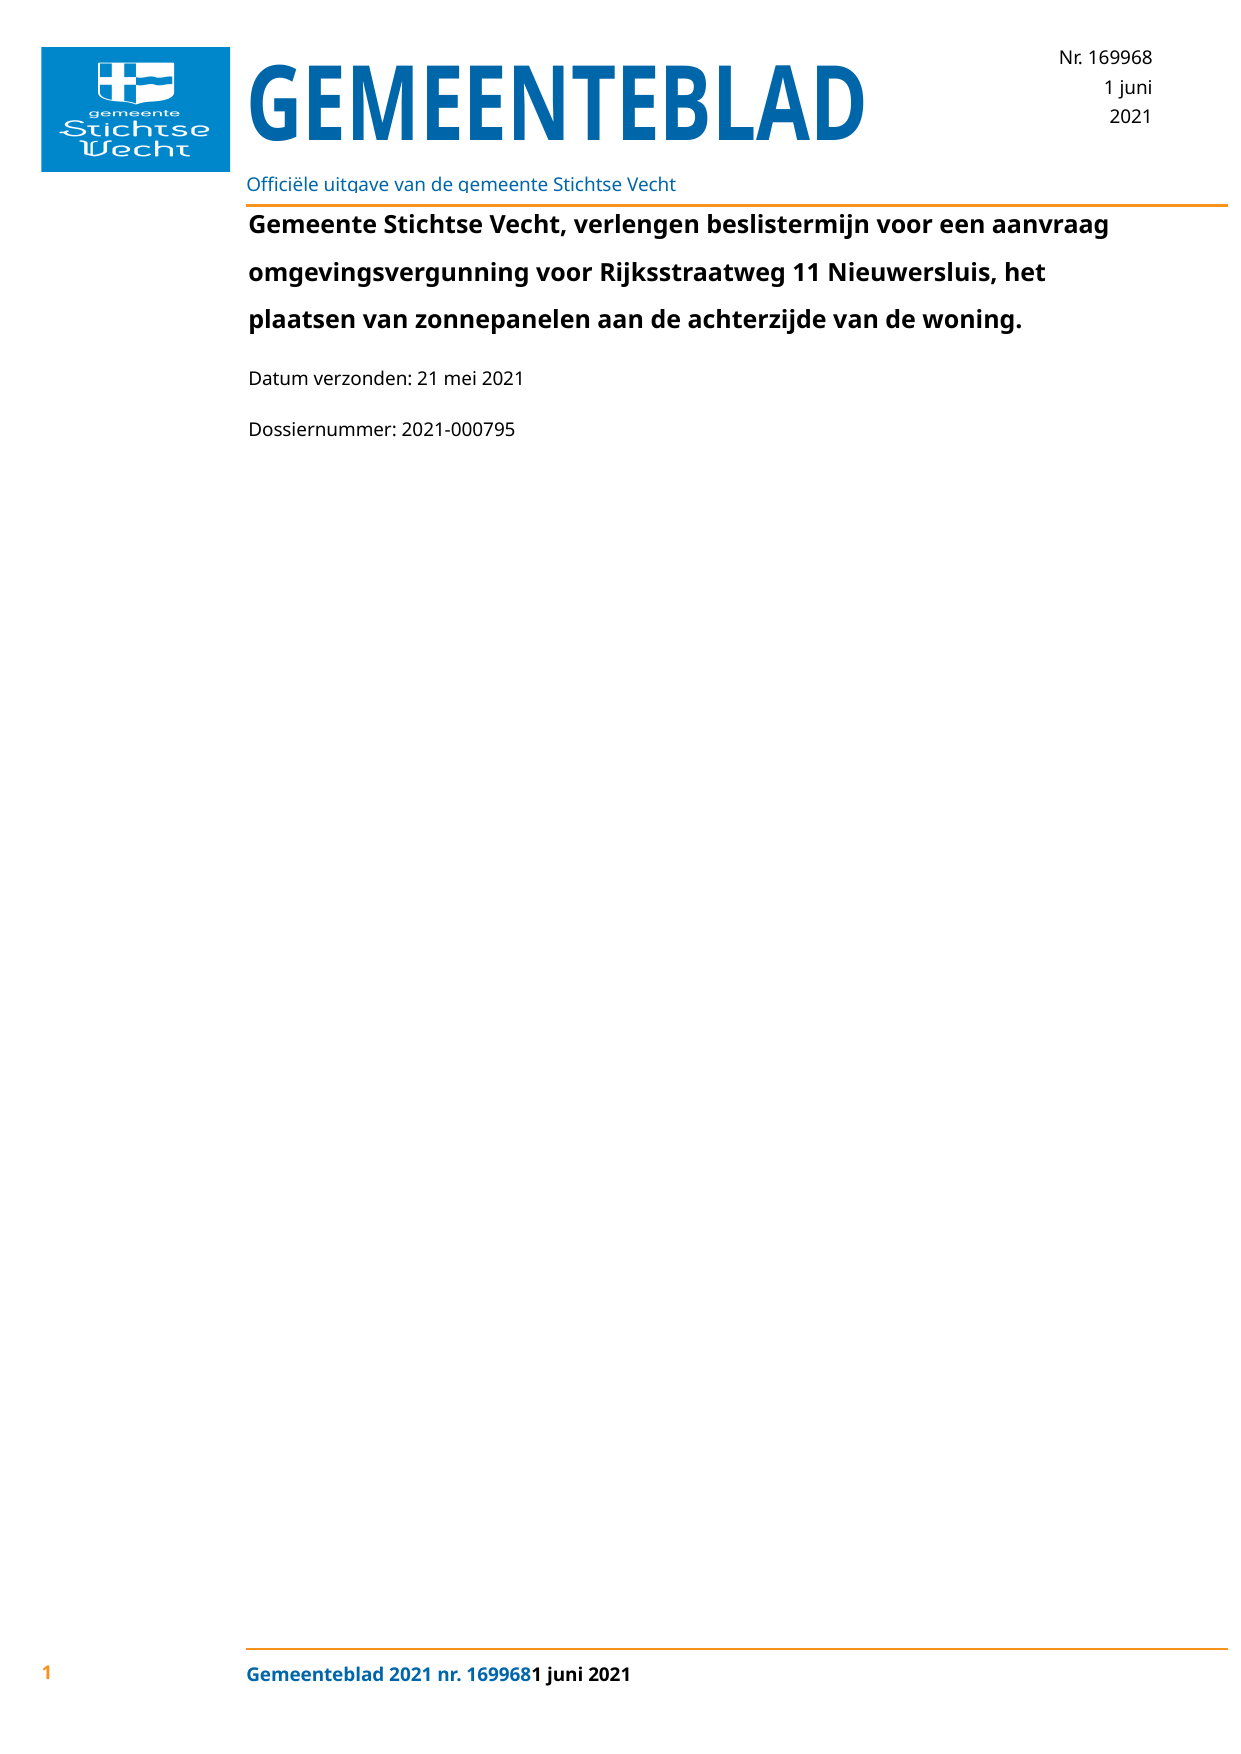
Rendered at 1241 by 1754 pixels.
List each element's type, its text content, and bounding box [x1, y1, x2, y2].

picture [137, 63, 174, 103]
picture [99, 63, 135, 101]
text Gemeente Stichtse Vecht, verlengen beslistermijn voor een aanvraag omgevingsvergunning voor Rijksstraatweg 11 Nieuwersluis, het plaatsen van zonnepanelen aan de achterzijde van de woning. [248, 207, 1152, 336]
text Datum verzonden: 21 mei 2021 [248, 366, 1152, 391]
text Dossiernummer: 2021-000795 [248, 416, 1152, 442]
